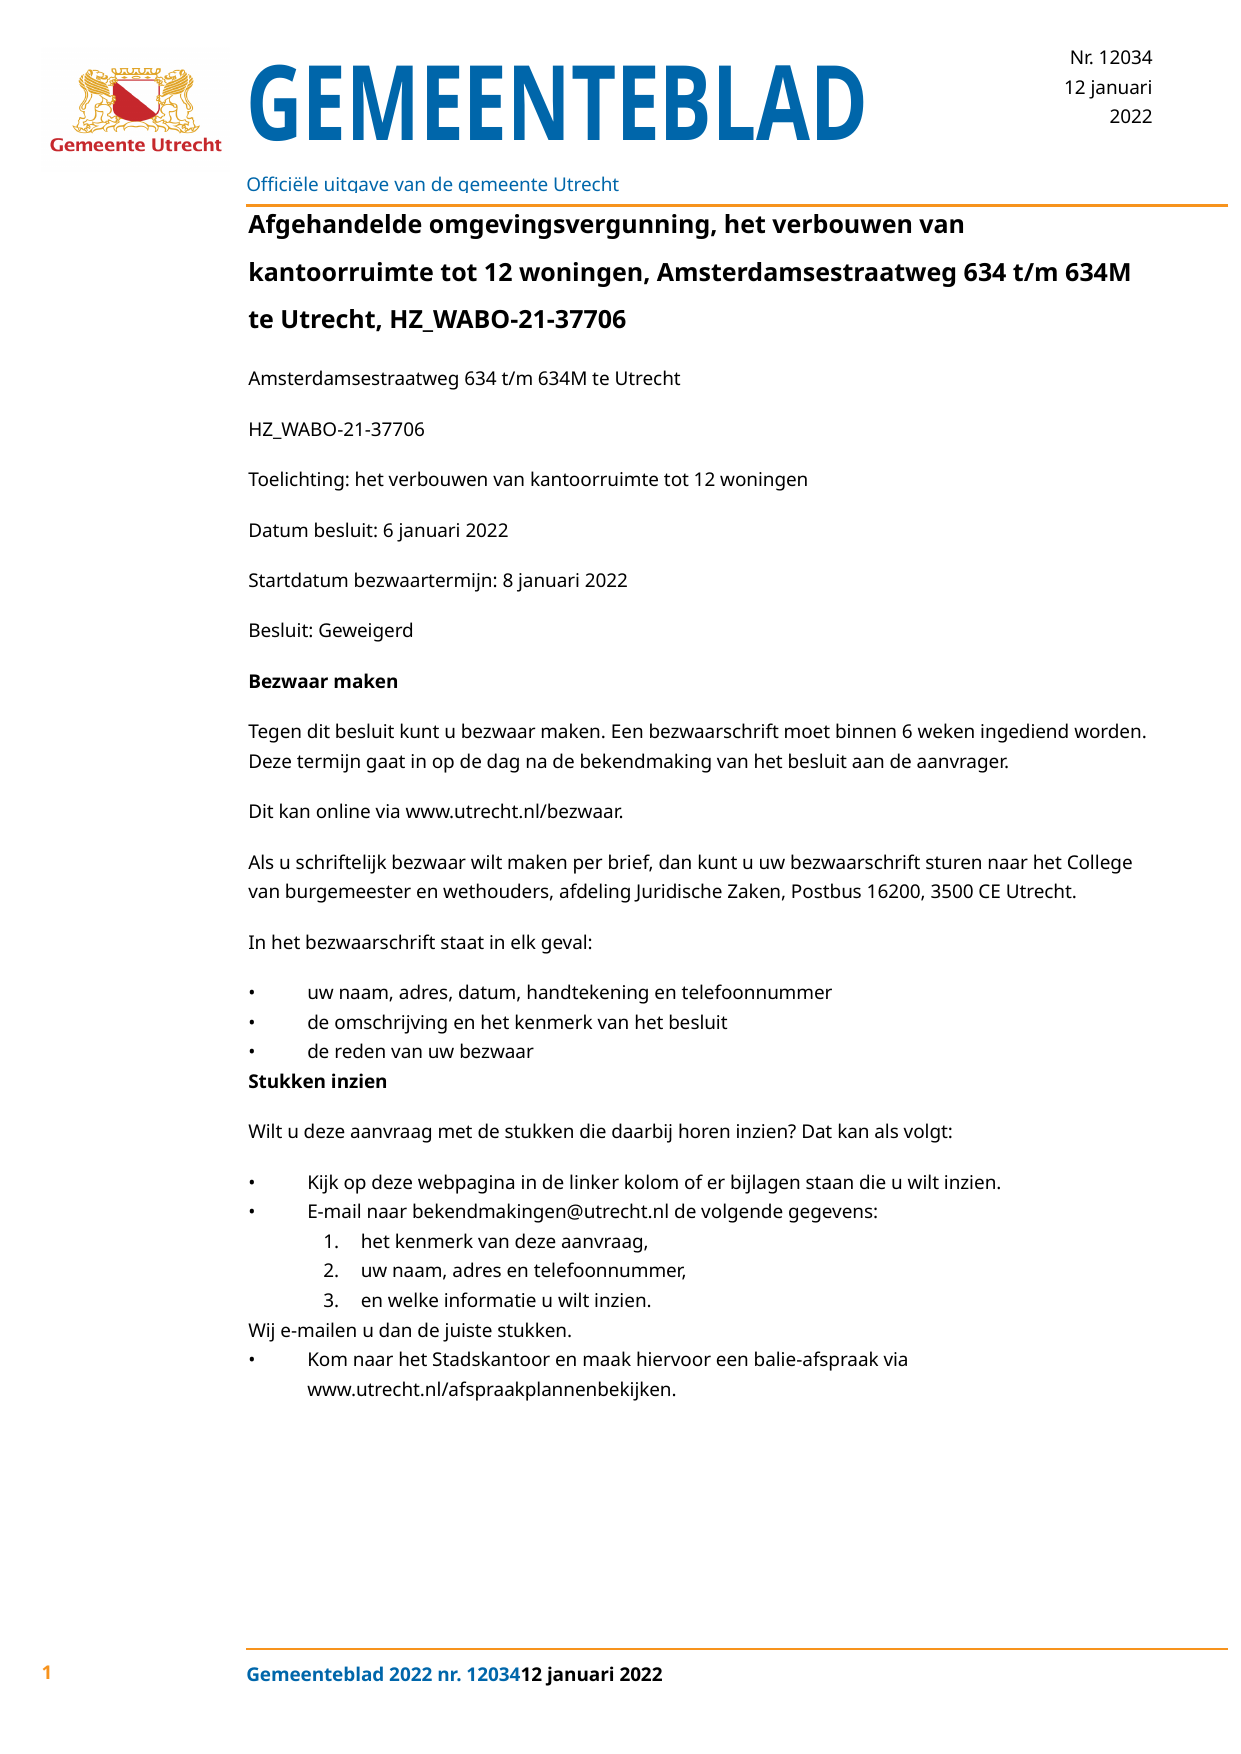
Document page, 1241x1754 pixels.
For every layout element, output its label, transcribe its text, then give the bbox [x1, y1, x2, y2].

list en welke informatie u wilt inzien. [323, 1287, 1152, 1313]
list het kenmerk van deze aanvraag, [323, 1228, 1152, 1254]
list de omschrijving en het kenmerk van het besluit [248, 1009, 1152, 1034]
list uw naam, adres, datum, handtekening en telefoonnummer [248, 979, 1152, 1005]
text Afgehandelde omgevingsvergunning, het verbouwen van kantoorruimte tot 12 woningen, Amsterdamsestraatweg 634 t/m 634M te Utrecht, HZ_WABO-21-37706 [248, 207, 1152, 336]
text In het bezwaarschrift staat in elk geval: [248, 929, 1152, 954]
text Als u schriftelijk bezwaar wilt maken per brief, dan kunt u uw bezwaarschrift sturen naar het College van burgemeester en wethouders, afdeling Juridische Zaken, Postbus 16200, 3500 CE Utrecht. [248, 849, 1152, 904]
text Datum besluit: 6 januari 2022 [248, 517, 1152, 542]
list de reden van uw bezwaar [248, 1038, 1152, 1064]
list Kom naar het Stadskantoor en maak hiervoor een balie-afspraak via www.utrecht.nl/afspraakplannenbekijken. [248, 1346, 1152, 1402]
list E-mail naar bekendmakingen@utrecht.nl de volgende gegevens: [248, 1198, 1152, 1224]
text Startdatum bezwaartermijn: 8 januari 2022 [248, 567, 1152, 593]
picture [41, 47, 231, 172]
text Toelichting: het verbouwen van kantoorruimte tot 12 woningen [248, 466, 1152, 492]
text Tegen dit besluit kunt u bezwaar maken. Een bezwaarschrift moet binnen 6 weken ingediend worden. Deze termijn gaat in op de dag na de bekendmaking van het besluit aan de aanvrager. [248, 718, 1152, 774]
list Kijk op deze webpagina in de linker kolom of er bijlagen staan die u wilt inzien. [248, 1169, 1152, 1194]
list uw naam, adres en telefoonnummer, [323, 1258, 1152, 1283]
text Wilt u deze aanvraag met de stukken die daarbij horen inzien? Dat kan als volgt: [248, 1118, 1152, 1144]
text HZ_WABO-21-37706 [248, 416, 1152, 442]
text Stukken inzien [248, 1068, 1152, 1094]
text Wij e-mailen u dan de juiste stukken. [248, 1317, 1152, 1342]
text Bezwaar maken [248, 668, 1152, 694]
text Amsterdamsestraatweg 634 t/m 634M te Utrecht [248, 366, 1152, 391]
text Besluit: Geweigerd [248, 618, 1152, 643]
text Dit kan online via www.utrecht.nl/bezwaar. [248, 798, 1152, 824]
